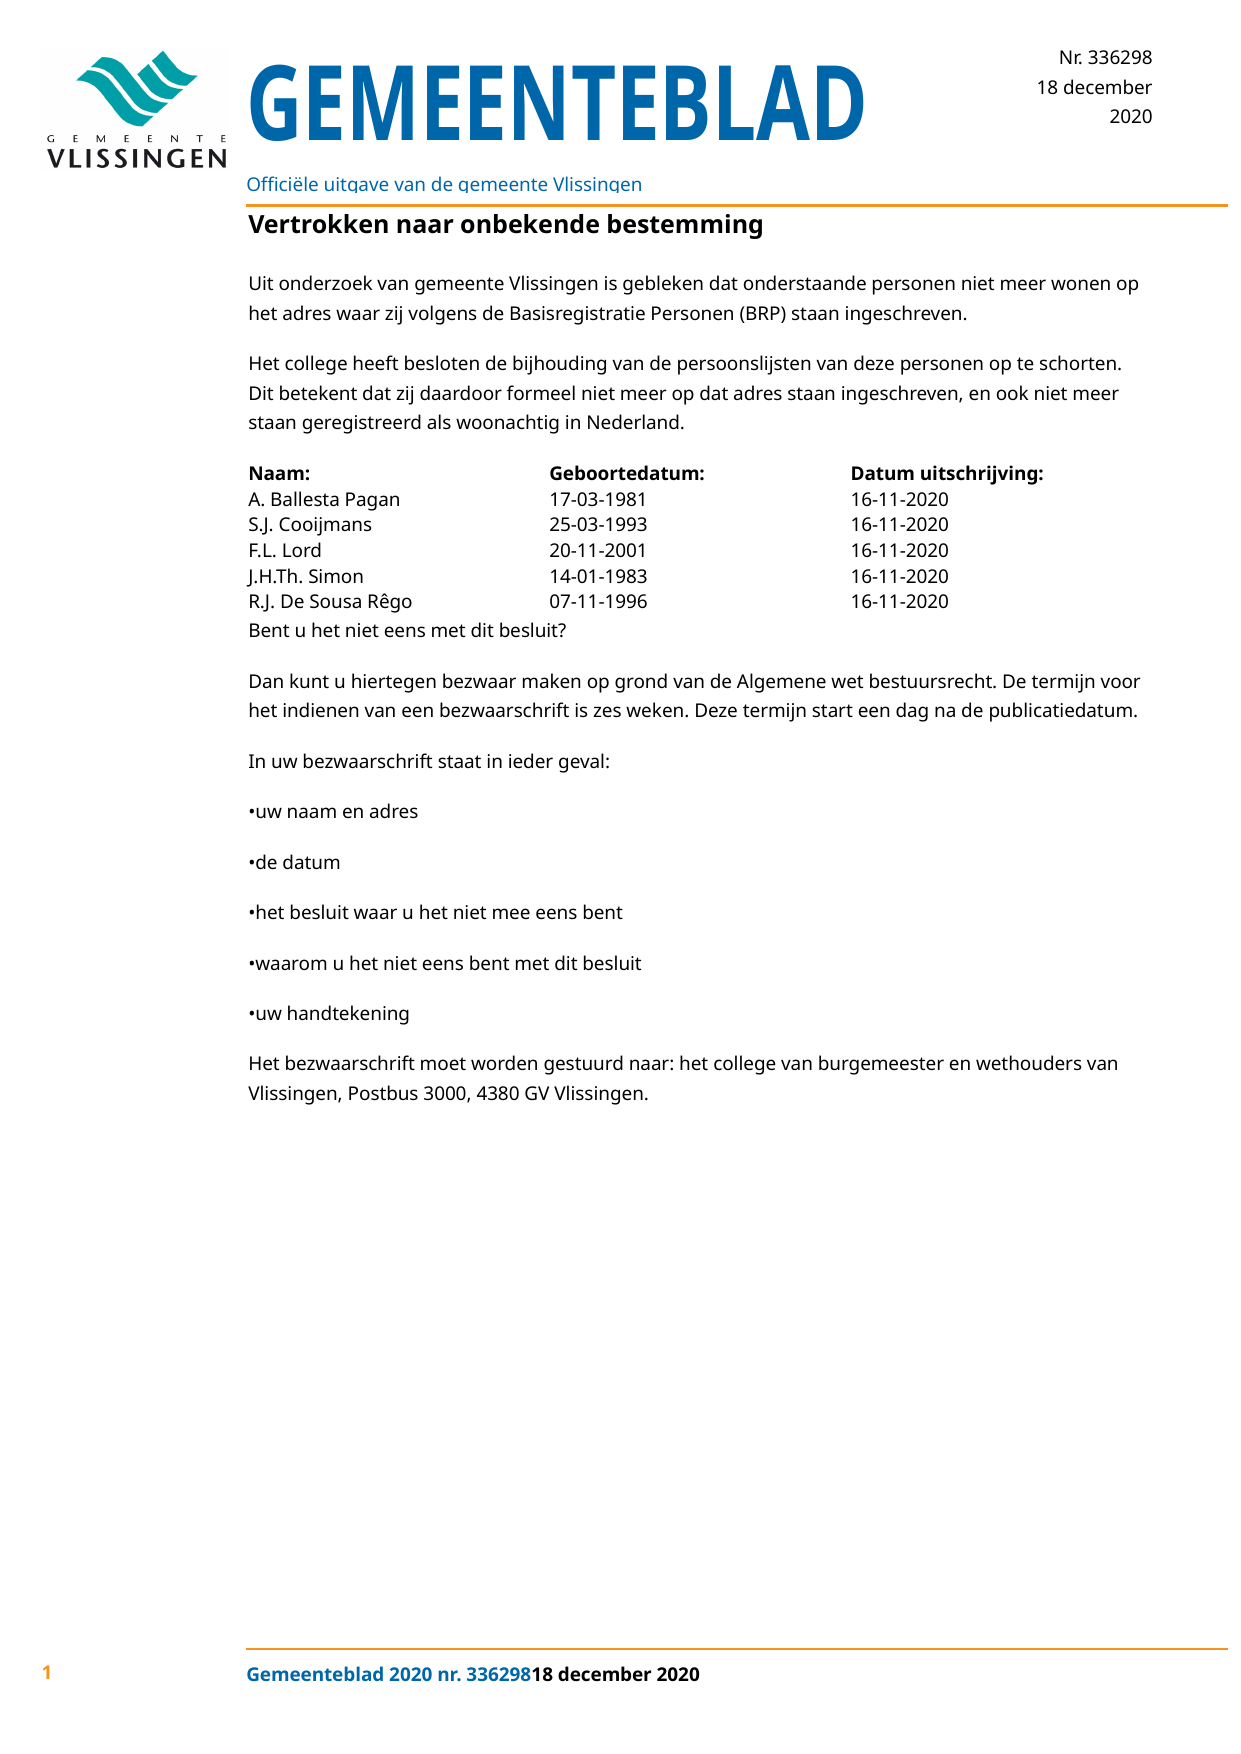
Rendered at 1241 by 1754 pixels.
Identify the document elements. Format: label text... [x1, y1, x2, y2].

table_cell 16-11-2020 [850, 511, 1152, 537]
table_cell 16-11-2020 [850, 563, 1152, 589]
text Bent u het niet eens met dit besluit? [248, 618, 1152, 643]
table_cell 16-11-2020 [850, 537, 1152, 563]
text •waarom u het niet eens bent met dit besluit [248, 950, 1152, 975]
text In uw bezwaarschrift staat in ieder geval: [248, 748, 1152, 774]
table_header Geboortedatum: [549, 460, 850, 486]
table_cell A. Ballesta Pagan [248, 486, 549, 511]
picture [41, 47, 231, 172]
table_cell 14-01-1983 [549, 563, 850, 589]
table_cell 20-11-2001 [549, 537, 850, 563]
table_cell 17-03-1981 [549, 486, 850, 511]
text Het college heeft besloten de bijhouding van de persoonslijsten van deze personen op te schorten. Dit betekent dat zij daardoor formeel niet meer op dat adres staan ingeschreven, en ook niet meer staan geregistreerd als woonachtig in Nederland. [248, 350, 1152, 435]
table_cell R.J. De Sousa Rêgo [248, 589, 549, 614]
text Vertrokken naar onbekende bestemming [248, 207, 1152, 241]
table_cell 16-11-2020 [850, 589, 1152, 614]
table_cell F.L. Lord [248, 537, 549, 563]
text •de datum [248, 849, 1152, 874]
text •het besluit waar u het niet mee eens bent [248, 899, 1152, 925]
table_cell 25-03-1993 [549, 511, 850, 537]
table_header Datum uitschrijving: [850, 460, 1152, 486]
text Het bezwaarschrift moet worden gestuurd naar: het college van burgemeester en wethouders van Vlissingen, Postbus 3000, 4380 GV Vlissingen. [248, 1051, 1152, 1106]
table_cell S.J. Cooijmans [248, 511, 549, 537]
table_cell 07-11-1996 [549, 589, 850, 614]
table_cell 16-11-2020 [850, 486, 1152, 511]
table_header Naam: [248, 460, 549, 486]
text Dan kunt u hiertegen bezwaar maken op grond van de Algemene wet bestuursrecht. De termijn voor het indienen van een bezwaarschrift is zes weken. Deze termijn start een dag na de publicatiedatum. [248, 668, 1152, 723]
text •uw naam en adres [248, 798, 1152, 824]
text •uw handtekening [248, 1000, 1152, 1026]
table_cell J.H.Th. Simon [248, 563, 549, 589]
text Uit onderzoek van gemeente Vlissingen is gebleken dat onderstaande personen niet meer wonen op het adres waar zij volgens de Basisregistratie Personen (BRP) staan ingeschreven. [248, 270, 1152, 326]
